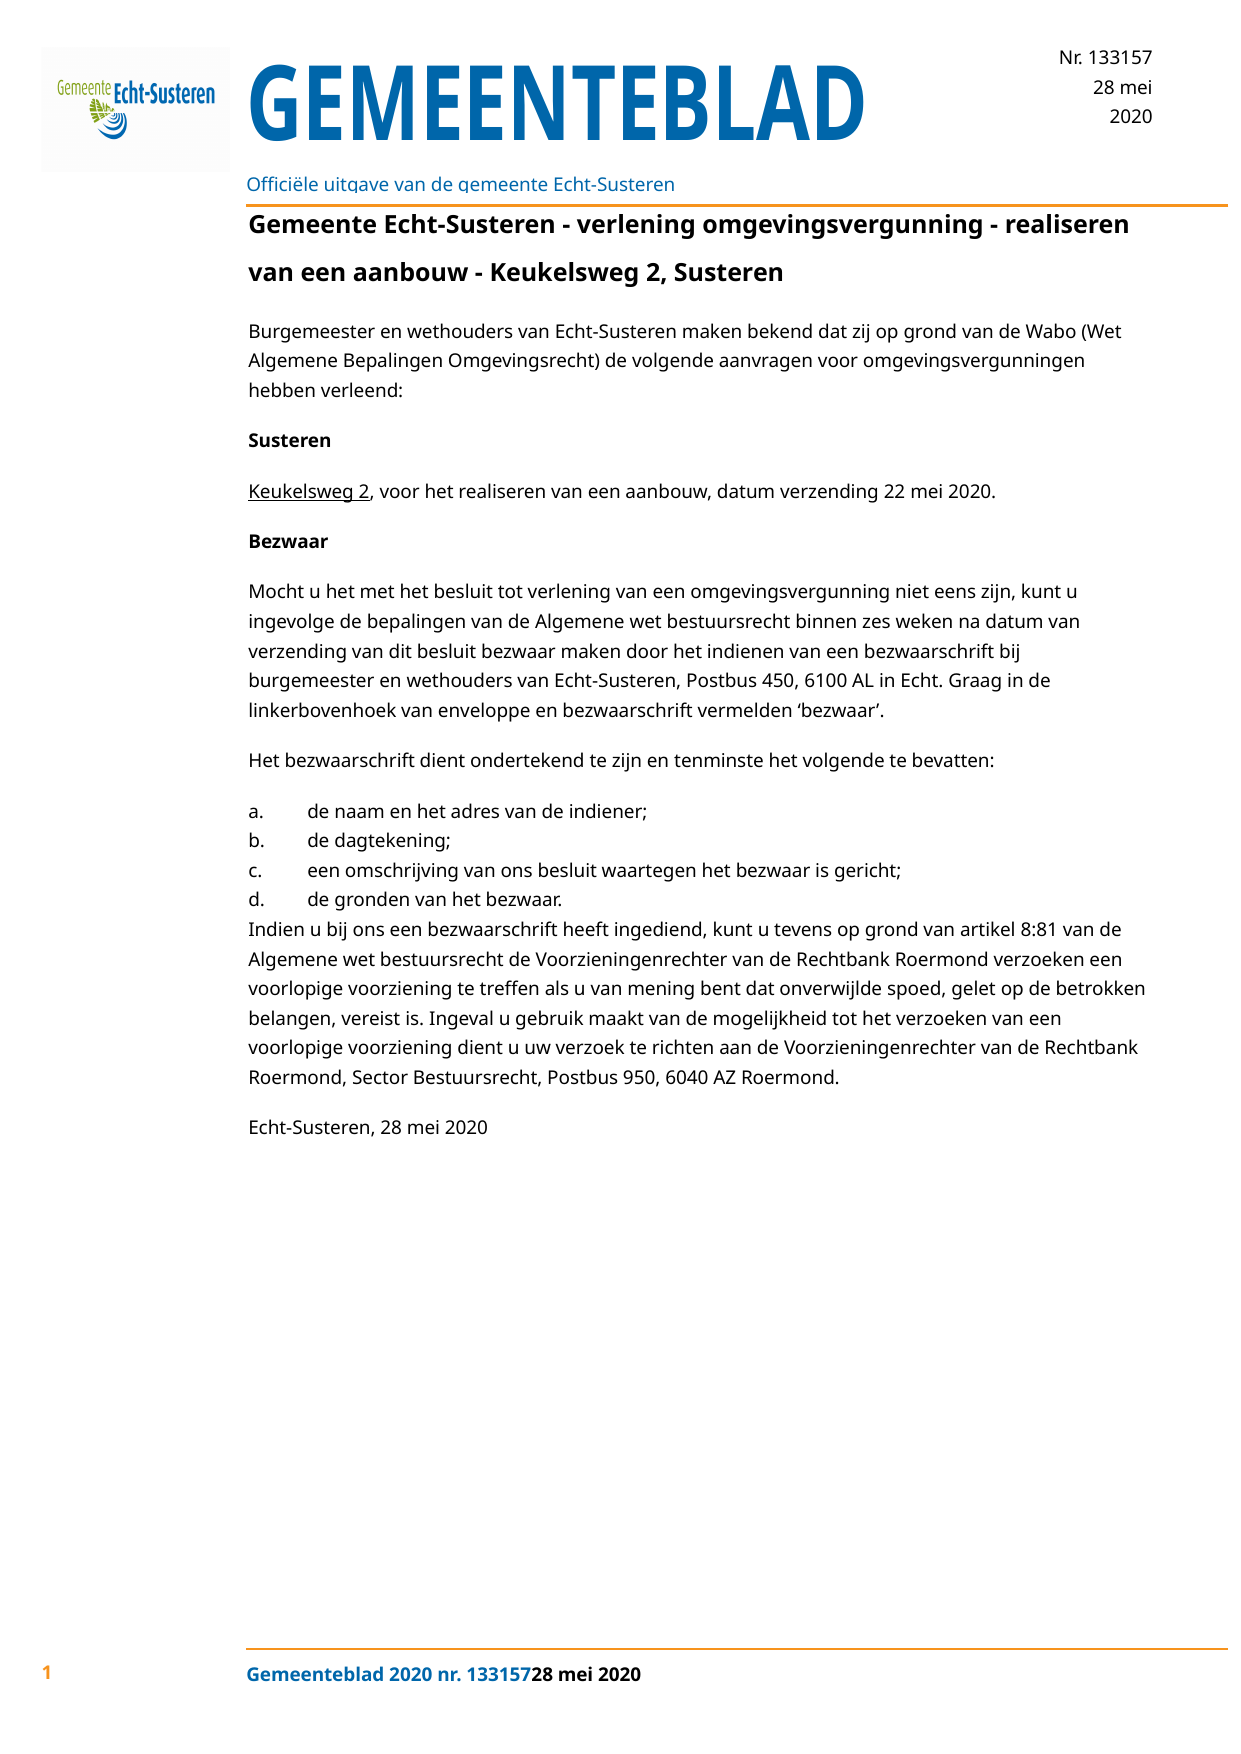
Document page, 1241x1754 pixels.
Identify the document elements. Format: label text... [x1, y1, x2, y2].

text Bezwaar [248, 528, 1152, 554]
text Echt-Susteren, 28 mei 2020 [248, 1114, 1152, 1140]
list de dagtekening; [248, 827, 1152, 853]
text Gemeente Echt-Susteren - verlening omgevingsvergunning - realiseren van een aanbouw - Keukelsweg 2, Susteren [248, 207, 1152, 288]
text Burgemeester en wethouders van Echt-Susteren maken bekend dat zij op grond van de Wabo (Wet Algemene Bepalingen Omgevingsrecht) de volgende aanvragen voor omgevingsvergunningen hebben verleend: [248, 318, 1152, 403]
list een omschrijving van ons besluit waartegen het bezwaar is gericht; [248, 857, 1152, 883]
list de gronden van het bezwaar. [248, 887, 1152, 912]
text Indien u bij ons een bezwaarschrift heeft ingediend, kunt u tevens op grond van artikel 8:81 van de Algemene wet bestuursrecht de Voorzieningenrechter van de Rechtbank Roermond verzoeken een voorlopige voorziening te treffen als u van mening bent dat onverwijlde spoed, gelet op de betrokken belangen, vereist is. Ingeval u gebruik maakt van de mogelijkheid tot het verzoeken van een voorlopige voorziening dient u uw verzoek te richten aan de Voorzieningenrechter van de Rechtbank Roermond, Sector Bestuursrecht, Postbus 950, 6040 AZ Roermond. [248, 916, 1152, 1090]
text Keukelsweg 2, voor het realiseren van een aanbouw, datum verzending 22 mei 2020. [248, 478, 1152, 504]
picture [41, 47, 231, 172]
list de naam en het adres van de indiener; [248, 798, 1152, 824]
text Mocht u het met het besluit tot verlening van een omgevingsvergunning niet eens zijn, kunt u ingevolge de bepalingen van de Algemene wet bestuursrecht binnen zes weken na datum van verzending van dit besluit bezwaar maken door het indienen van een bezwaarschrift bij burgemeester en wethouders van Echt-Susteren, Postbus 450, 6100 AL in Echt. Graag in de linkerbovenhoek van enveloppe en bezwaarschrift vermelden ‘bezwaar’. [248, 579, 1152, 723]
text Susteren [248, 427, 1152, 453]
text Het bezwaarschrift dient ondertekend te zijn en tenminste het volgende te bevatten: [248, 747, 1152, 773]
